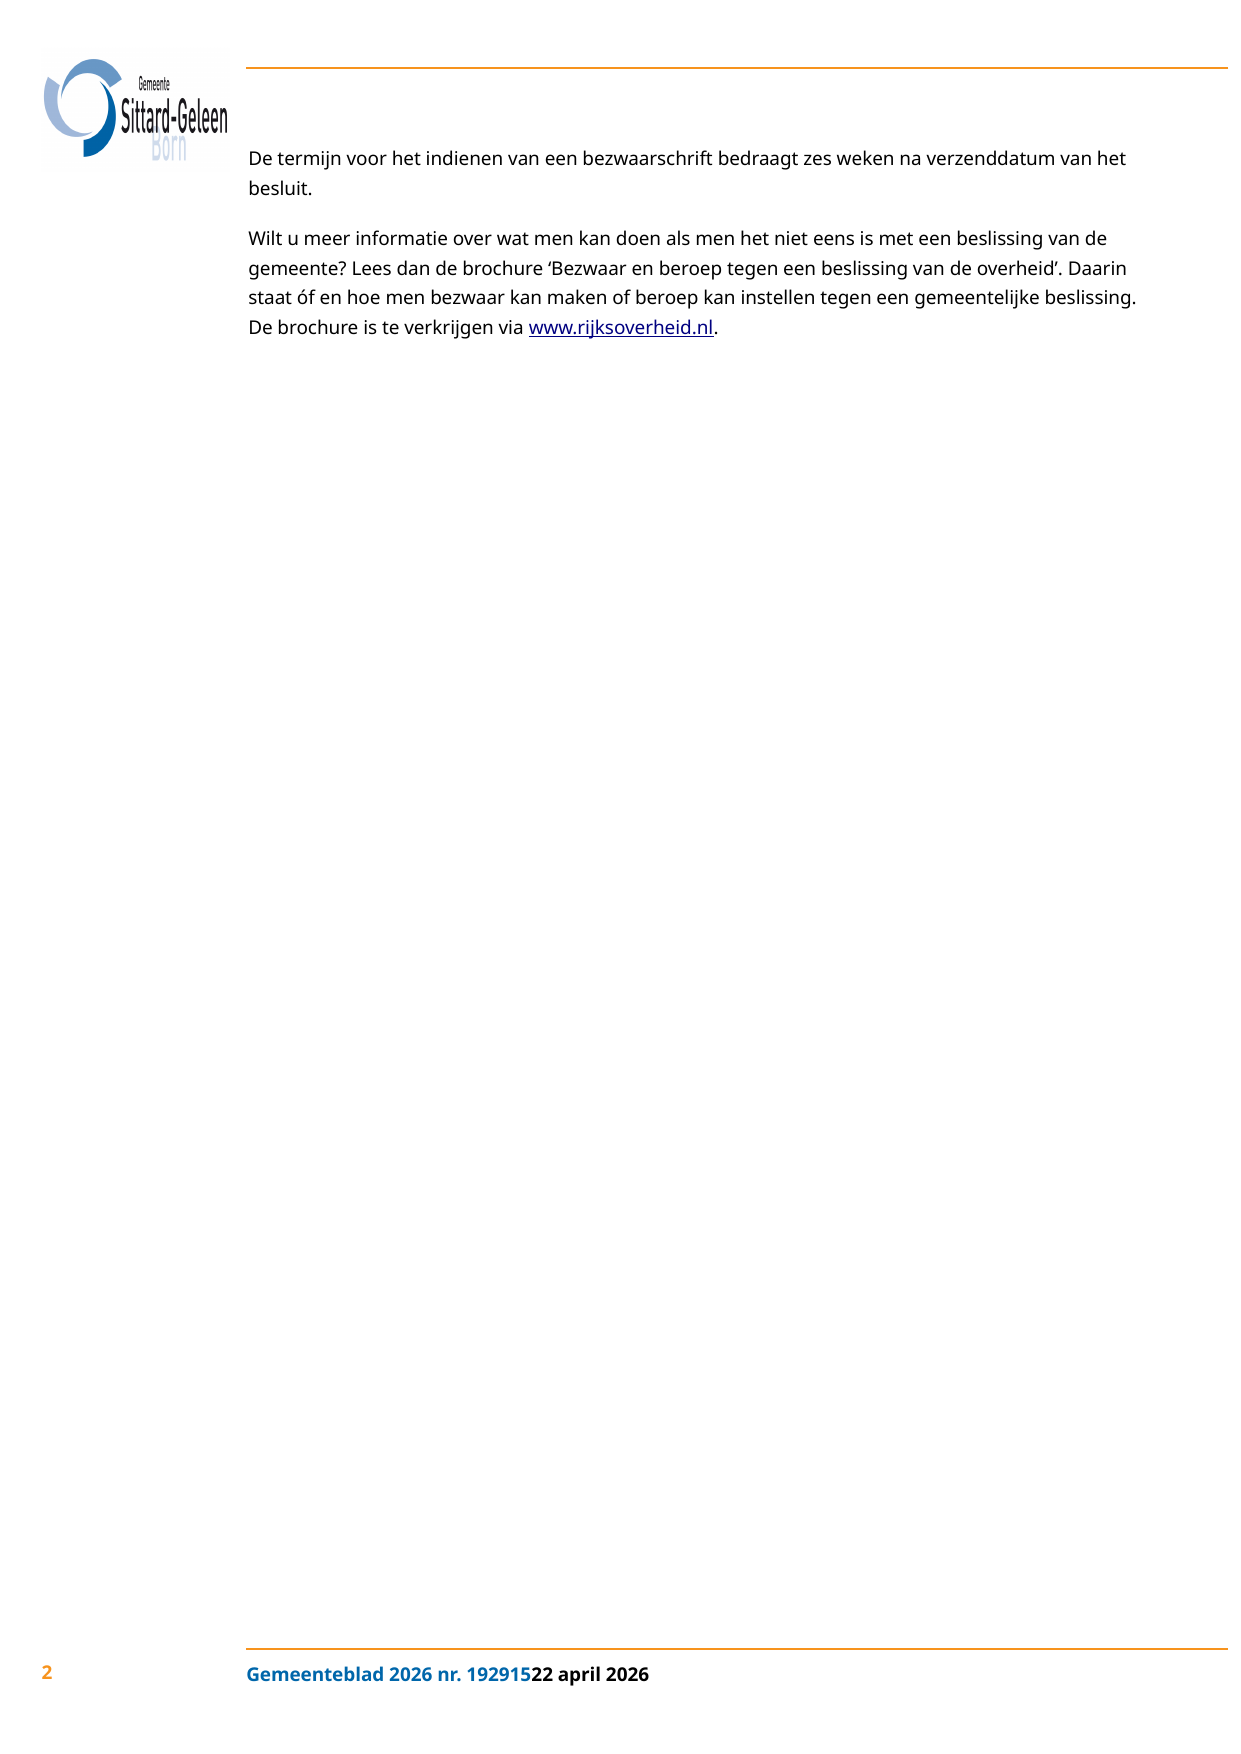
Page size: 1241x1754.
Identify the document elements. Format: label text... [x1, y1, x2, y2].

picture [41, 47, 231, 172]
text De termijn voor het indienen van een bezwaarschrift bedraagt zes weken na verzenddatum van het besluit. [248, 145, 1152, 201]
text Wilt u meer informatie over wat men kan doen als men het niet eens is met een beslissing van de gemeente? Lees dan de brochure ‘Bezwaar en beroep tegen een beslissing van de overheid’. Daarin staat óf en hoe men bezwaar kan maken of beroep kan instellen tegen een gemeentelijke beslissing. De brochure is te verkrijgen via www.rijksoverheid.nl. [248, 225, 1152, 340]
